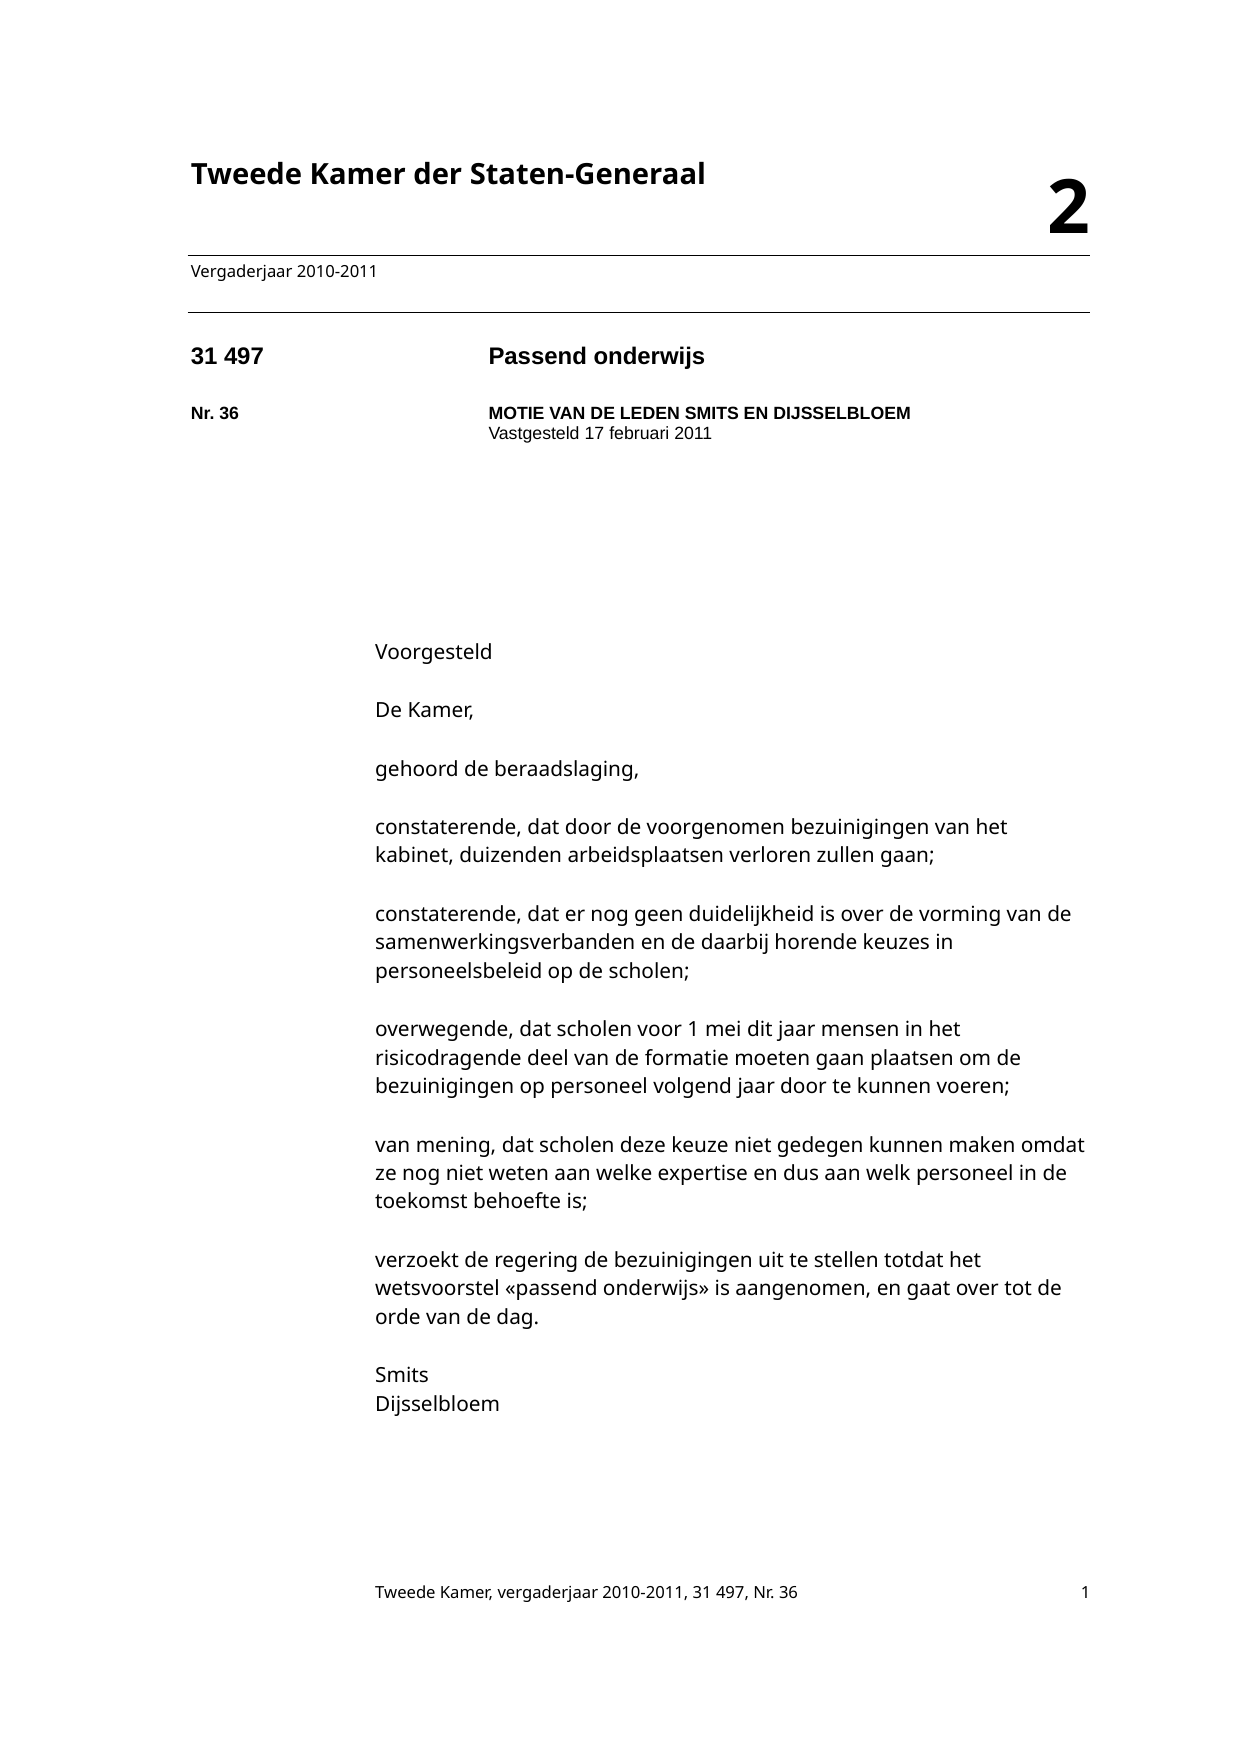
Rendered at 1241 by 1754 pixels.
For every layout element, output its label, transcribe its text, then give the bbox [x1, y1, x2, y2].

table_header Tweede Kamer der Staten-Generaal [188, 150, 909, 255]
text van mening, dat scholen deze keuze niet gedegen kunnen maken omdat ze nog niet weten aan welke expertise en dus aan welk personeel in de toekomst behoefte is; [375, 1130, 1090, 1215]
text constaterende, dat door de voorgenomen bezuinigingen van het kabinet, duizenden arbeidsplaatsen verloren zullen gaan; [375, 812, 1090, 869]
text verzoekt de regering de bezuinigingen uit te stellen totdat het wetsvoorstel «passend onderwijs» is aangenomen, en gaat over tot de orde van de dag. [375, 1245, 1090, 1330]
table_cell Vergaderjaar 2010-2011 [188, 256, 485, 312]
text constaterende, dat er nog geen duidelijkheid is over de vorming van de samenwerkingsverbanden en de daarbij horende keuzes in personeelsbeleid op de scholen; [375, 899, 1090, 984]
table_cell Nr. 36 [188, 399, 485, 518]
table_cell 31 497 [188, 339, 485, 399]
table_header 2 [910, 150, 1090, 255]
text overwegende, dat scholen voor 1 mei dit jaar mensen in het risicodragende deel van de formatie moeten gaan plaatsen om de bezuinigingen op personeel volgend jaar door te kunnen voeren; [375, 1014, 1090, 1100]
text gehoord de beraadslaging, [375, 754, 1090, 782]
text Dijsselbloem [375, 1389, 1090, 1417]
table_cell [485, 256, 1090, 312]
table_cell [188, 313, 485, 339]
text Smits [375, 1360, 1090, 1389]
table_cell [485, 313, 1090, 339]
table_cell MOTIE VAN DE LEDEN SMITS EN DIJSSELBLOEM Vastgesteld 17 februari 2011 [485, 399, 1090, 518]
text De Kamer, [375, 695, 1090, 724]
table_cell Passend onderwijs [485, 339, 1090, 399]
text Voorgesteld [375, 637, 1090, 665]
